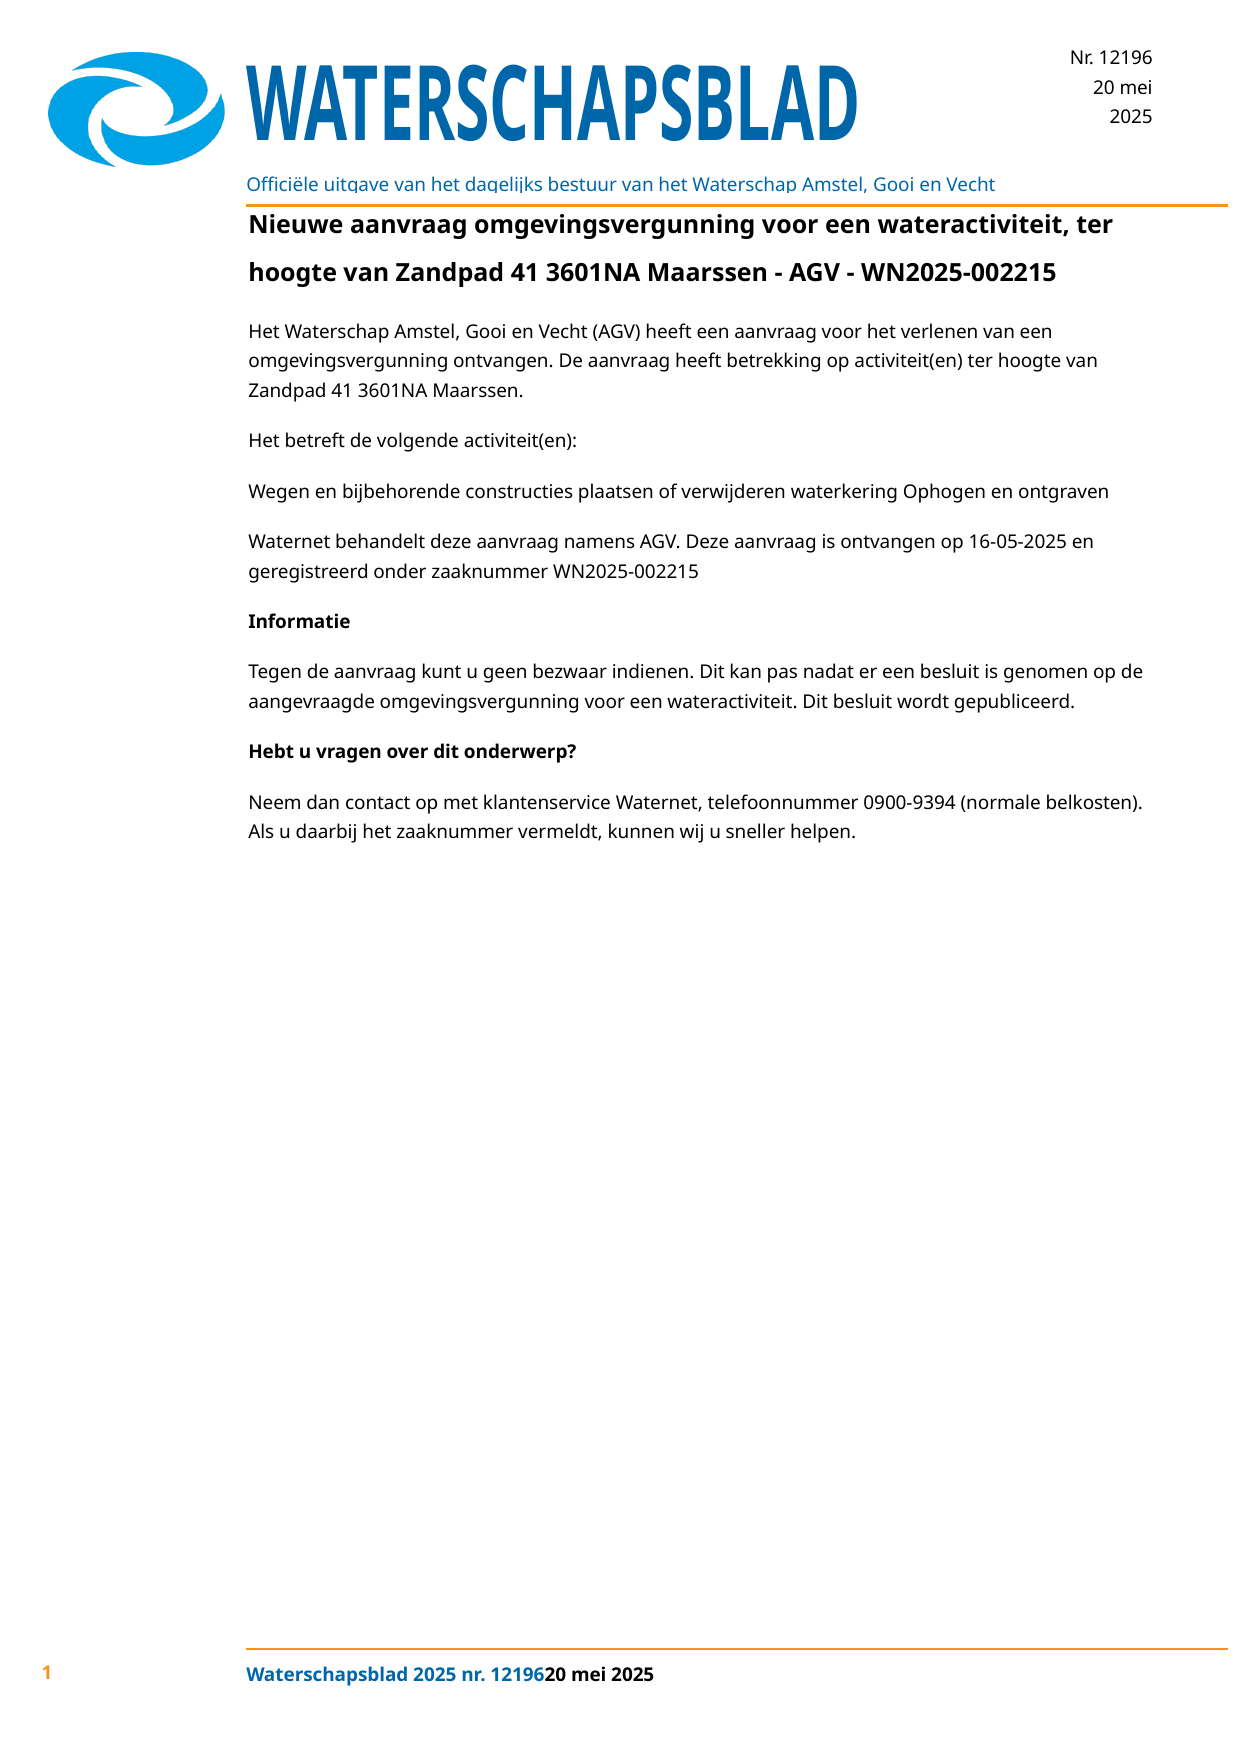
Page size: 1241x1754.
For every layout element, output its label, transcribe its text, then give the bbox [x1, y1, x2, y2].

text Informatie [248, 608, 1152, 634]
text Nieuwe aanvraag omgevingsvergunning voor een wateractiviteit, ter hoogte van Zandpad 41 3601NA Maarssen - AGV - WN2025-002215 [248, 207, 1152, 288]
picture [41, 47, 231, 172]
text Het betreft de volgende activiteit(en): [248, 427, 1152, 453]
text Tegen de aanvraag kunt u geen bezwaar indienen. Dit kan pas nadat er een besluit is genomen op de aangevraagde omgevingsvergunning voor een wateractiviteit. Dit besluit wordt gepubliceerd. [248, 659, 1152, 714]
text Waternet behandelt deze aanvraag namens AGV. Deze aanvraag is ontvangen op 16-05-2025 en geregistreerd onder zaaknummer WN2025-002215 [248, 528, 1152, 584]
text Neem dan contact op met klantenservice Waternet, telefoonnummer 0900-9394 (normale belkosten). Als u daarbij het zaaknummer vermeldt, kunnen wij u sneller helpen. [248, 789, 1152, 844]
text Wegen en bijbehorende constructies plaatsen of verwijderen waterkering Ophogen en ontgraven [248, 478, 1152, 504]
text Het Waterschap Amstel, Gooi en Vecht (AGV) heeft een aanvraag voor het verlenen van een omgevingsvergunning ontvangen. De aanvraag heeft betrekking op activiteit(en) ter hoogte van Zandpad 41 3601NA Maarssen. [248, 318, 1152, 403]
text Hebt u vragen over dit onderwerp? [248, 739, 1152, 764]
